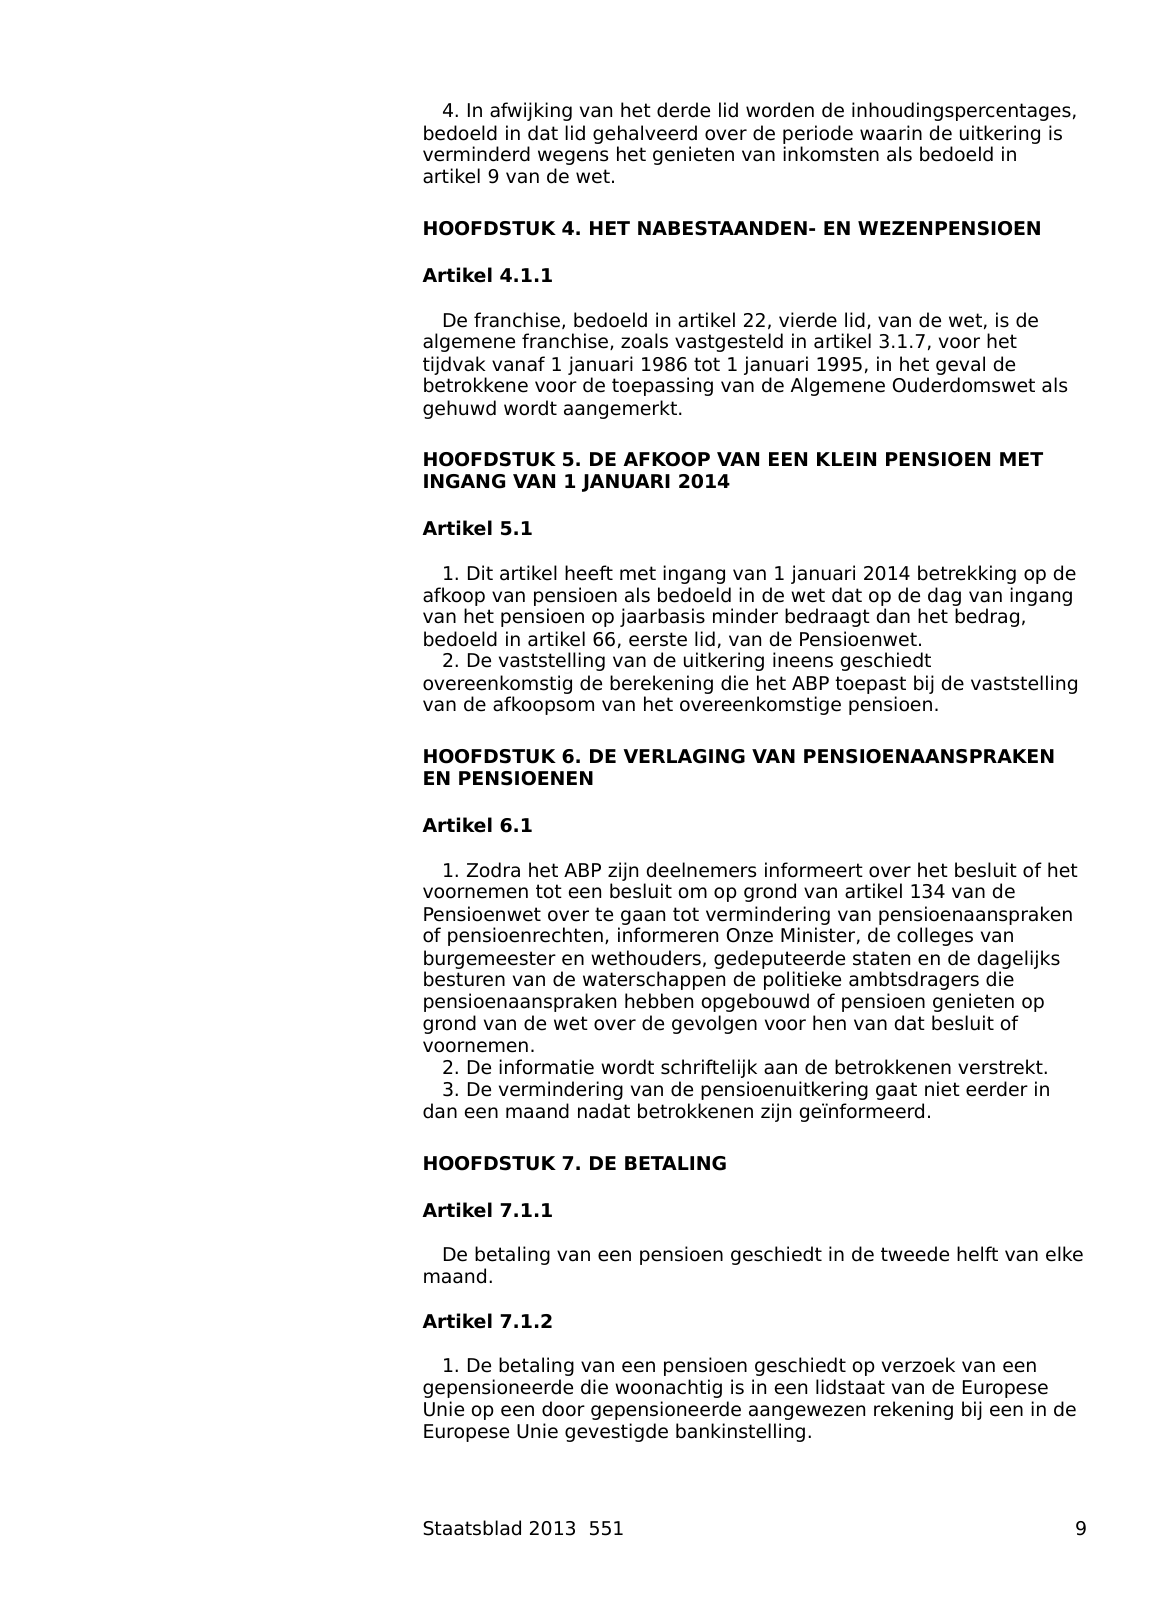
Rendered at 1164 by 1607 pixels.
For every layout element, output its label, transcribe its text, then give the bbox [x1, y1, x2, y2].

subtitle HOOFDSTUK 4. HET NABESTAANDEN- EN WEZENPENSIOEN [422, 218, 1087, 240]
subtitle HOOFDSTUK 5. DE AFKOOP VAN EEN KLEIN PENSIOEN MET INGANG VAN 1 JANUARI 2014 [422, 449, 1087, 493]
text 1. Dit artikel heeft met ingang van 1 januari 2014 betrekking op de afkoop van pensioen als bedoeld in de wet dat op de dag van ingang van het pensioen op jaarbasis minder bedraagt dan het bedrag, bedoeld in artikel 66, eerste lid, van de Pensioenwet. [422, 562, 1087, 650]
subtitle Artikel 7.1.1 [422, 1200, 1087, 1222]
subtitle HOOFDSTUK 6. DE VERLAGING VAN PENSIOENAANSPRAKEN EN PENSIOENEN [422, 746, 1087, 790]
text 1. Zodra het ABP zijn deelnemers informeert over het besluit of het voornemen tot een besluit om op grond van artikel 134 van de Pensioenwet over te gaan tot vermindering van pensioenaanspraken of pensioenrechten, informeren Onze Minister, de colleges van burgemeester en wethouders, gedeputeerde staten en de dagelijks besturen van de waterschappen de politieke ambtsdragers die pensioenaanspraken hebben opgebouwd of pensioen genieten op grond van de wet over de gevolgen voor hen van dat besluit of voornemen. [422, 859, 1087, 1057]
subtitle Artikel 6.1 [422, 815, 1087, 837]
subtitle Artikel 5.1 [422, 518, 1087, 540]
text 4. In afwijking van het derde lid worden de inhoudingspercentages, bedoeld in dat lid gehalveerd over de periode waarin de uitkering is verminderd wegens het genieten van inkomsten als bedoeld in artikel 9 van de wet. [422, 100, 1087, 188]
text 3. De vermindering van de pensioenuitkering gaat niet eerder in dan een maand nadat betrokkenen zijn geïnformeerd. [422, 1079, 1087, 1123]
subtitle HOOFDSTUK 7. DE BETALING [422, 1153, 1087, 1175]
text 2. De vaststelling van de uitkering ineens geschiedt overeenkomstig de berekening die het ABP toepast bij de vaststelling van de afkoopsom van het overeenkomstige pensioen. [422, 650, 1087, 716]
text De franchise, bedoeld in artikel 22, vierde lid, van de wet, is de algemene franchise, zoals vastgesteld in artikel 3.1.7, voor het tijdvak vanaf 1 januari 1986 tot 1 januari 1995, in het geval de betrokkene voor de toepassing van de Algemene Ouderdomswet als gehuwd wordt aangemerkt. [422, 309, 1087, 419]
text 1. De betaling van een pensioen geschiedt op verzoek van een gepensioneerde die woonachtig is in een lidstaat van de Europese Unie op een door gepensioneerde aangewezen rekening bij een in de Europese Unie gevestigde bankinstelling. [422, 1355, 1087, 1443]
subtitle Artikel 7.1.2 [422, 1311, 1087, 1332]
text 2. De informatie wordt schriftelijk aan de betrokkenen verstrekt. [422, 1057, 1087, 1079]
text De betaling van een pensioen geschiedt in de tweede helft van elke maand. [422, 1244, 1087, 1288]
subtitle Artikel 4.1.1 [422, 265, 1087, 287]
